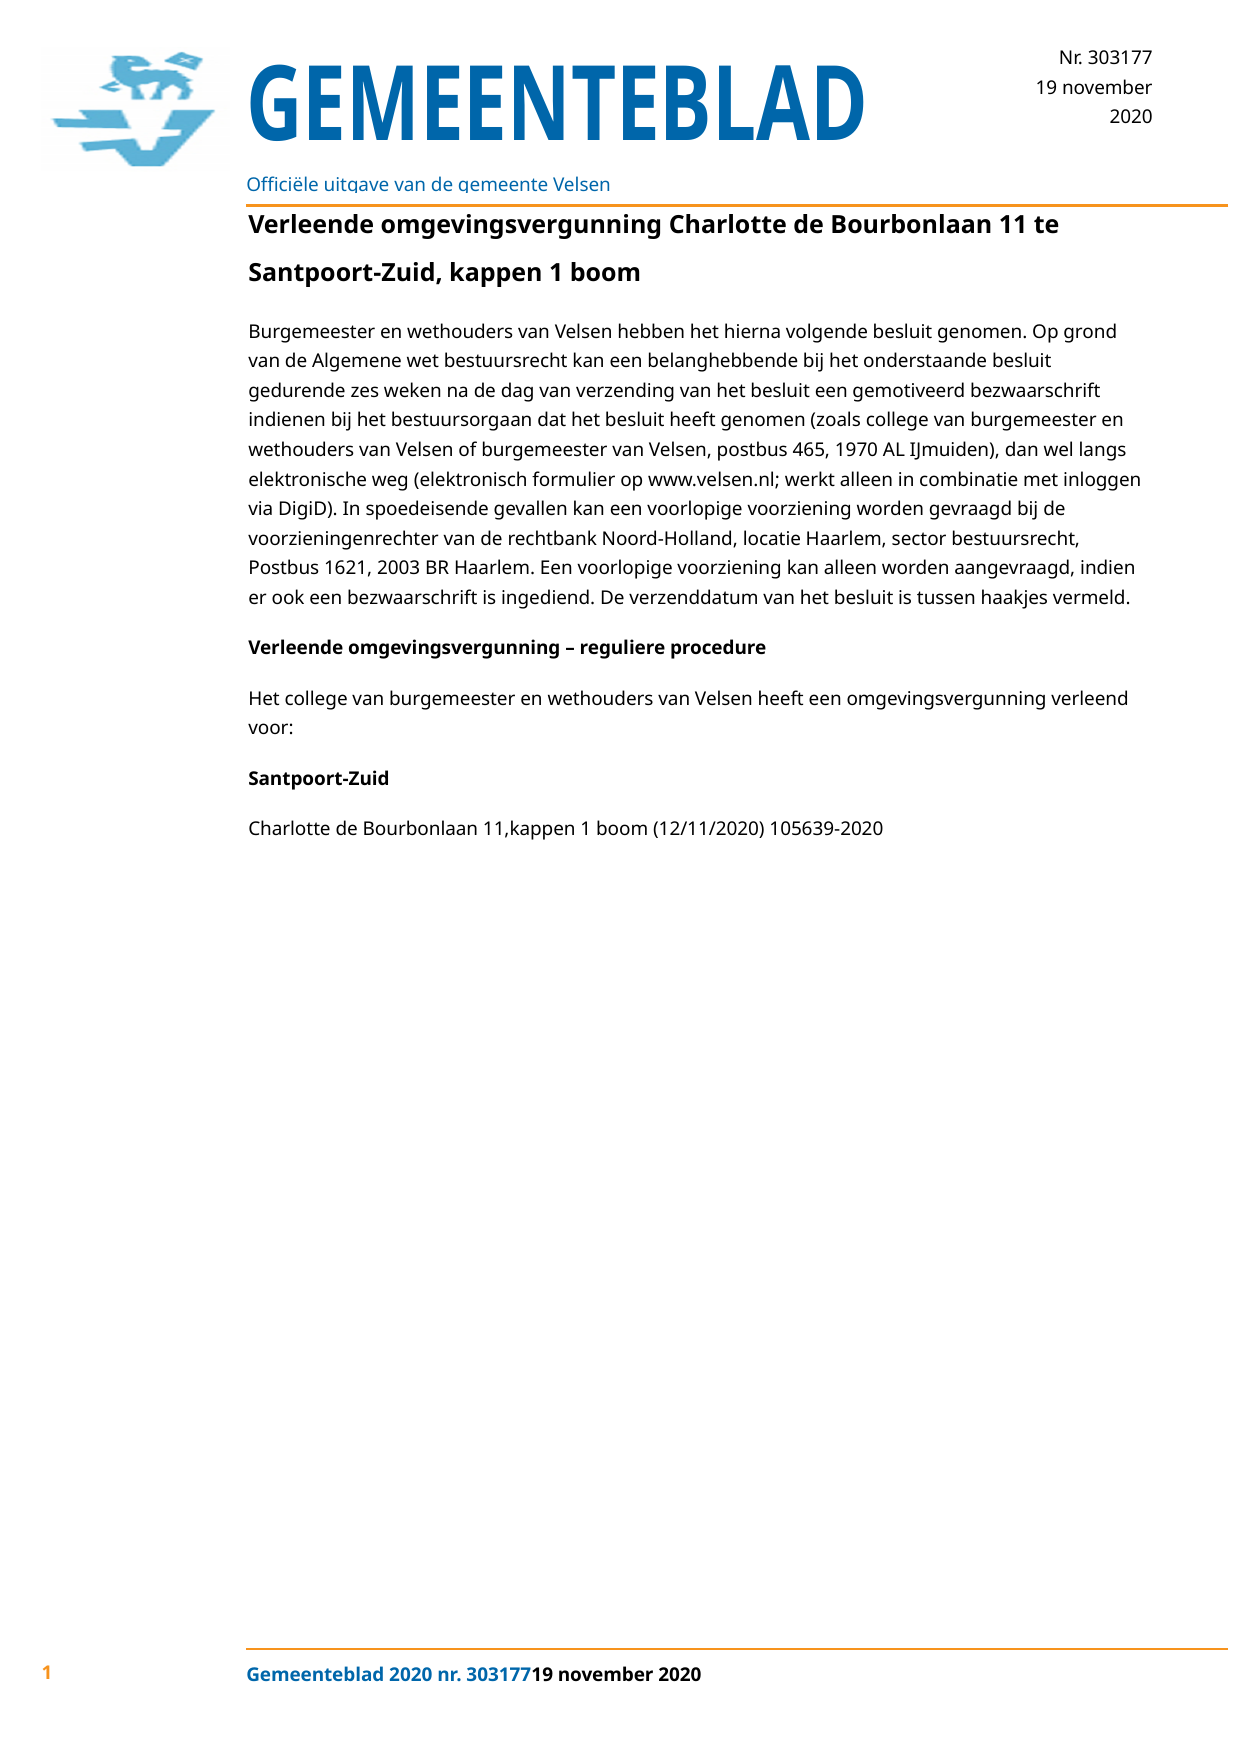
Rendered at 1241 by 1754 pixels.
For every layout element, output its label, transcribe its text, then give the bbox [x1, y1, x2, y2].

text Charlotte de Bourbonlaan 11,kappen 1 boom (12/11/2020) 105639-2020 [248, 815, 1152, 841]
text Burgemeester en wethouders van Velsen hebben het hierna volgende besluit genomen. Op grond van de Algemene wet bestuursrecht kan een belanghebbende bij het onderstaande besluit gedurende zes weken na de dag van verzending van het besluit een gemotiveerd bezwaarschrift indienen bij het bestuursorgaan dat het besluit heeft genomen (zoals college van burgemeester en wethouders van Velsen of burgemeester van Velsen, postbus 465, 1970 AL IJmuiden), dan wel langs elektronische weg (elektronisch formulier op www.velsen.nl; werkt alleen in combinatie met inloggen via DigiD). In spoedeisende gevallen kan een voorlopige voorziening worden gevraagd bij de voorzieningenrechter van de rechtbank Noord-Holland, locatie Haarlem, sector bestuursrecht, Postbus 1621, 2003 BR Haarlem. Een voorlopige voorziening kan alleen worden aangevraagd, indien er ook een bezwaarschrift is ingediend. De verzenddatum van het besluit is tussen haakjes vermeld. [248, 318, 1152, 610]
text Het college van burgemeester en wethouders van Velsen heeft een omgevingsvergunning verleend voor: [248, 685, 1152, 740]
text Verleende omgevingsvergunning Charlotte de Bourbonlaan 11 te Santpoort-Zuid, kappen 1 boom [248, 207, 1152, 288]
text Verleende omgevingsvergunning – reguliere procedure [248, 634, 1152, 660]
picture [41, 47, 231, 172]
text Santpoort-Zuid [248, 765, 1152, 791]
